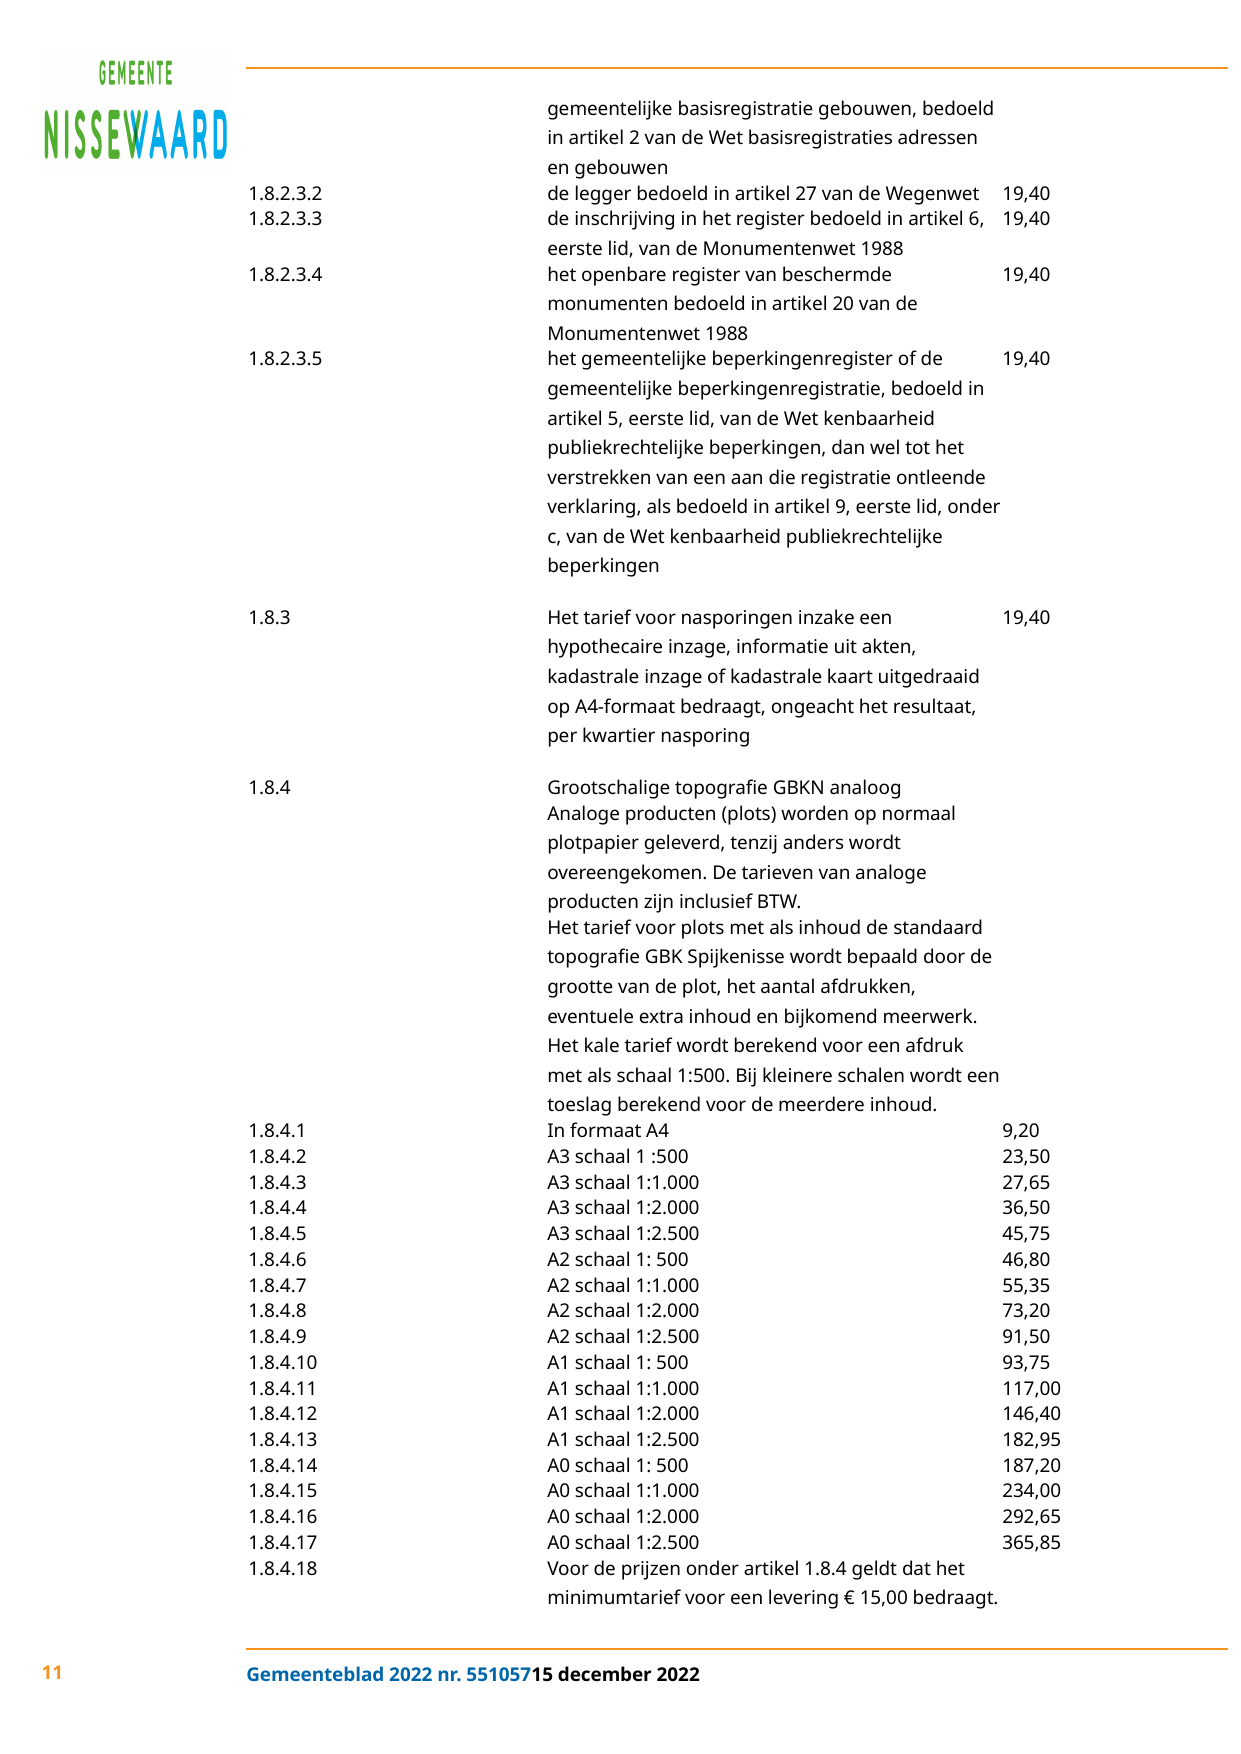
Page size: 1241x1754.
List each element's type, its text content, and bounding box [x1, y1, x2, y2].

table_cell A1 schaal 1:1.000 [547, 1375, 1002, 1400]
table_cell [398, 180, 547, 205]
table_cell 1.8.4.16 [248, 1503, 397, 1529]
table_cell Grootschalige topografie GBKN analoog [547, 774, 1002, 800]
table_cell [398, 1400, 547, 1426]
table_cell [398, 774, 547, 800]
table_cell de legger bedoeld in artikel 27 van de Wegenwet [547, 180, 1002, 205]
table_cell [1002, 95, 1152, 180]
table_cell 19,40 [1002, 346, 1152, 578]
table_cell 146,40 [1002, 1400, 1152, 1426]
table_cell 1.8.4.4 [248, 1195, 397, 1220]
table_cell [398, 1220, 547, 1246]
table_cell 36,50 [1002, 1195, 1152, 1220]
table_cell [248, 579, 397, 604]
table_cell In formaat A4 [547, 1118, 1002, 1143]
table_cell [398, 1143, 547, 1169]
table_cell [398, 1118, 547, 1143]
table_cell [398, 800, 547, 914]
table_cell 234,00 [1002, 1478, 1152, 1503]
table_cell 1.8.2.3.4 [248, 261, 397, 346]
table_cell [398, 1529, 547, 1555]
table_cell [248, 800, 397, 914]
table_cell 1.8.4.10 [248, 1349, 397, 1375]
table_cell [1002, 774, 1152, 800]
table_cell 1.8.4.15 [248, 1478, 397, 1503]
table_cell A0 schaal 1:2.000 [547, 1503, 1002, 1529]
table_cell 1.8.4.7 [248, 1272, 397, 1297]
table_cell de inschrijving in het register bedoeld in artikel 6, eerste lid, van de Monumentenwet 1988 [547, 205, 1002, 261]
table_cell [398, 1555, 547, 1610]
table_cell 73,20 [1002, 1298, 1152, 1323]
table_cell [398, 1169, 547, 1194]
table_cell [398, 1323, 547, 1349]
table_cell A0 schaal 1: 500 [547, 1452, 1002, 1478]
table_cell A1 schaal 1:2.500 [547, 1426, 1002, 1452]
table_cell 1.8.4.14 [248, 1452, 397, 1478]
table_cell 1.8.4.12 [248, 1400, 397, 1426]
table_cell [398, 205, 547, 261]
table_cell 117,00 [1002, 1375, 1152, 1400]
table_cell A1 schaal 1:2.000 [547, 1400, 1002, 1426]
table_cell A3 schaal 1:1.000 [547, 1169, 1002, 1194]
table_cell [547, 748, 1002, 774]
table_cell 1.8.4.1 [248, 1118, 397, 1143]
table_cell [398, 1426, 547, 1452]
table_cell [398, 1478, 547, 1503]
table_cell 1.8.4.6 [248, 1246, 397, 1272]
table_cell 1.8.4.17 [248, 1529, 397, 1555]
table_cell Het tarief voor plots met als inhoud de standaard topografie GBK Spijkenisse wordt bepaald door de grootte van de plot, het aantal afdrukken, eventuele extra inhoud en bijkomend meerwerk. Het kale tarief wordt berekend voor een afdruk met als schaal 1:500. Bij kleinere schalen wordt een toeslag berekend voor de meerdere inhoud. [547, 914, 1002, 1117]
table_cell [398, 261, 547, 346]
table_cell [398, 1298, 547, 1323]
table_cell [1002, 800, 1152, 914]
table_cell 46,80 [1002, 1246, 1152, 1272]
table_cell [398, 914, 547, 1117]
table_cell [398, 1272, 547, 1297]
table_cell 1.8.2.3.5 [248, 346, 397, 578]
table_cell [398, 604, 547, 748]
table_cell 1.8.3 [248, 604, 397, 748]
table_cell A2 schaal 1:1.000 [547, 1272, 1002, 1297]
table_cell 19,40 [1002, 604, 1152, 748]
table_cell 1.8.4 [248, 774, 397, 800]
table_cell 55,35 [1002, 1272, 1152, 1297]
table_cell A2 schaal 1: 500 [547, 1246, 1002, 1272]
table_cell A2 schaal 1:2.000 [547, 1298, 1002, 1323]
table_cell 365,85 [1002, 1529, 1152, 1555]
table_cell 1.8.4.18 [248, 1555, 397, 1610]
table_cell 1.8.4.2 [248, 1143, 397, 1169]
table_cell Analoge producten (plots) worden op normaal plotpapier geleverd, tenzij anders wordt overeengekomen. De tarieven van analoge producten zijn inclusief BTW. [547, 800, 1002, 914]
table_cell [398, 346, 547, 578]
table_cell 1.8.4.9 [248, 1323, 397, 1349]
table_cell Voor de prijzen onder artikel 1.8.4 geldt dat het minimumtarief voor een levering € 15,00 bedraagt. [547, 1555, 1002, 1610]
table_cell A3 schaal 1:2.500 [547, 1220, 1002, 1246]
table_cell het openbare register van beschermde monumenten bedoeld in artikel 20 van de Monumentenwet 1988 [547, 261, 1002, 346]
table_cell [398, 95, 547, 180]
table_cell [398, 1195, 547, 1220]
table_cell 1.8.4.3 [248, 1169, 397, 1194]
table_cell [547, 579, 1002, 604]
table_cell 19,40 [1002, 261, 1152, 346]
table_cell 1.8.4.5 [248, 1220, 397, 1246]
table_cell gemeentelijke basisregistratie gebouwen, bedoeld in artikel 2 van de Wet basisregistraties adressen en gebouwen [547, 95, 1002, 180]
table_cell [398, 579, 547, 604]
table_cell 45,75 [1002, 1220, 1152, 1246]
table_cell 182,95 [1002, 1426, 1152, 1452]
picture [41, 47, 231, 172]
table_cell 19,40 [1002, 205, 1152, 261]
table_cell 19,40 [1002, 180, 1152, 205]
table_cell 23,50 [1002, 1143, 1152, 1169]
table_cell 9,20 [1002, 1118, 1152, 1143]
table_cell het gemeentelijke beperkingenregister of de gemeentelijke beperkingenregistratie, bedoeld in artikel 5, eerste lid, van de Wet kenbaarheid publiekrechtelijke beperkingen, dan wel tot het verstrekken van een aan die registratie ontleende verklaring, als bedoeld in artikel 9, eerste lid, onder c, van de Wet kenbaarheid publiekrechtelijke beperkingen [547, 346, 1002, 578]
table_cell 292,65 [1002, 1503, 1152, 1529]
table_cell [398, 1503, 547, 1529]
table_cell [398, 1452, 547, 1478]
table_cell [398, 1246, 547, 1272]
table_cell 1.8.4.11 [248, 1375, 397, 1400]
table_cell A2 schaal 1:2.500 [547, 1323, 1002, 1349]
table_cell [1002, 914, 1152, 1117]
table_cell 1.8.2.3.3 [248, 205, 397, 261]
table_cell [248, 95, 397, 180]
table_cell [248, 914, 397, 1117]
table_cell 1.8.2.3.2 [248, 180, 397, 205]
table_cell 91,50 [1002, 1323, 1152, 1349]
table_cell 1.8.4.13 [248, 1426, 397, 1452]
table_cell [1002, 579, 1152, 604]
table_cell A1 schaal 1: 500 [547, 1349, 1002, 1375]
table_cell [398, 1375, 547, 1400]
table_cell 27,65 [1002, 1169, 1152, 1194]
table_cell A3 schaal 1 :500 [547, 1143, 1002, 1169]
table_cell [398, 748, 547, 774]
table_cell [248, 748, 397, 774]
table_cell 93,75 [1002, 1349, 1152, 1375]
table_cell A3 schaal 1:2.000 [547, 1195, 1002, 1220]
table_cell A0 schaal 1:1.000 [547, 1478, 1002, 1503]
table_cell [1002, 748, 1152, 774]
table_cell [1002, 1555, 1152, 1610]
table_cell 1.8.4.8 [248, 1298, 397, 1323]
table_cell 187,20 [1002, 1452, 1152, 1478]
table_cell A0 schaal 1:2.500 [547, 1529, 1002, 1555]
table_cell [398, 1349, 547, 1375]
table_cell Het tarief voor nasporingen inzake een hypothecaire inzage, informatie uit akten, kadastrale inzage of kadastrale kaart uitgedraaid op A4-formaat bedraagt, ongeacht het resultaat, per kwartier nasporing [547, 604, 1002, 748]
